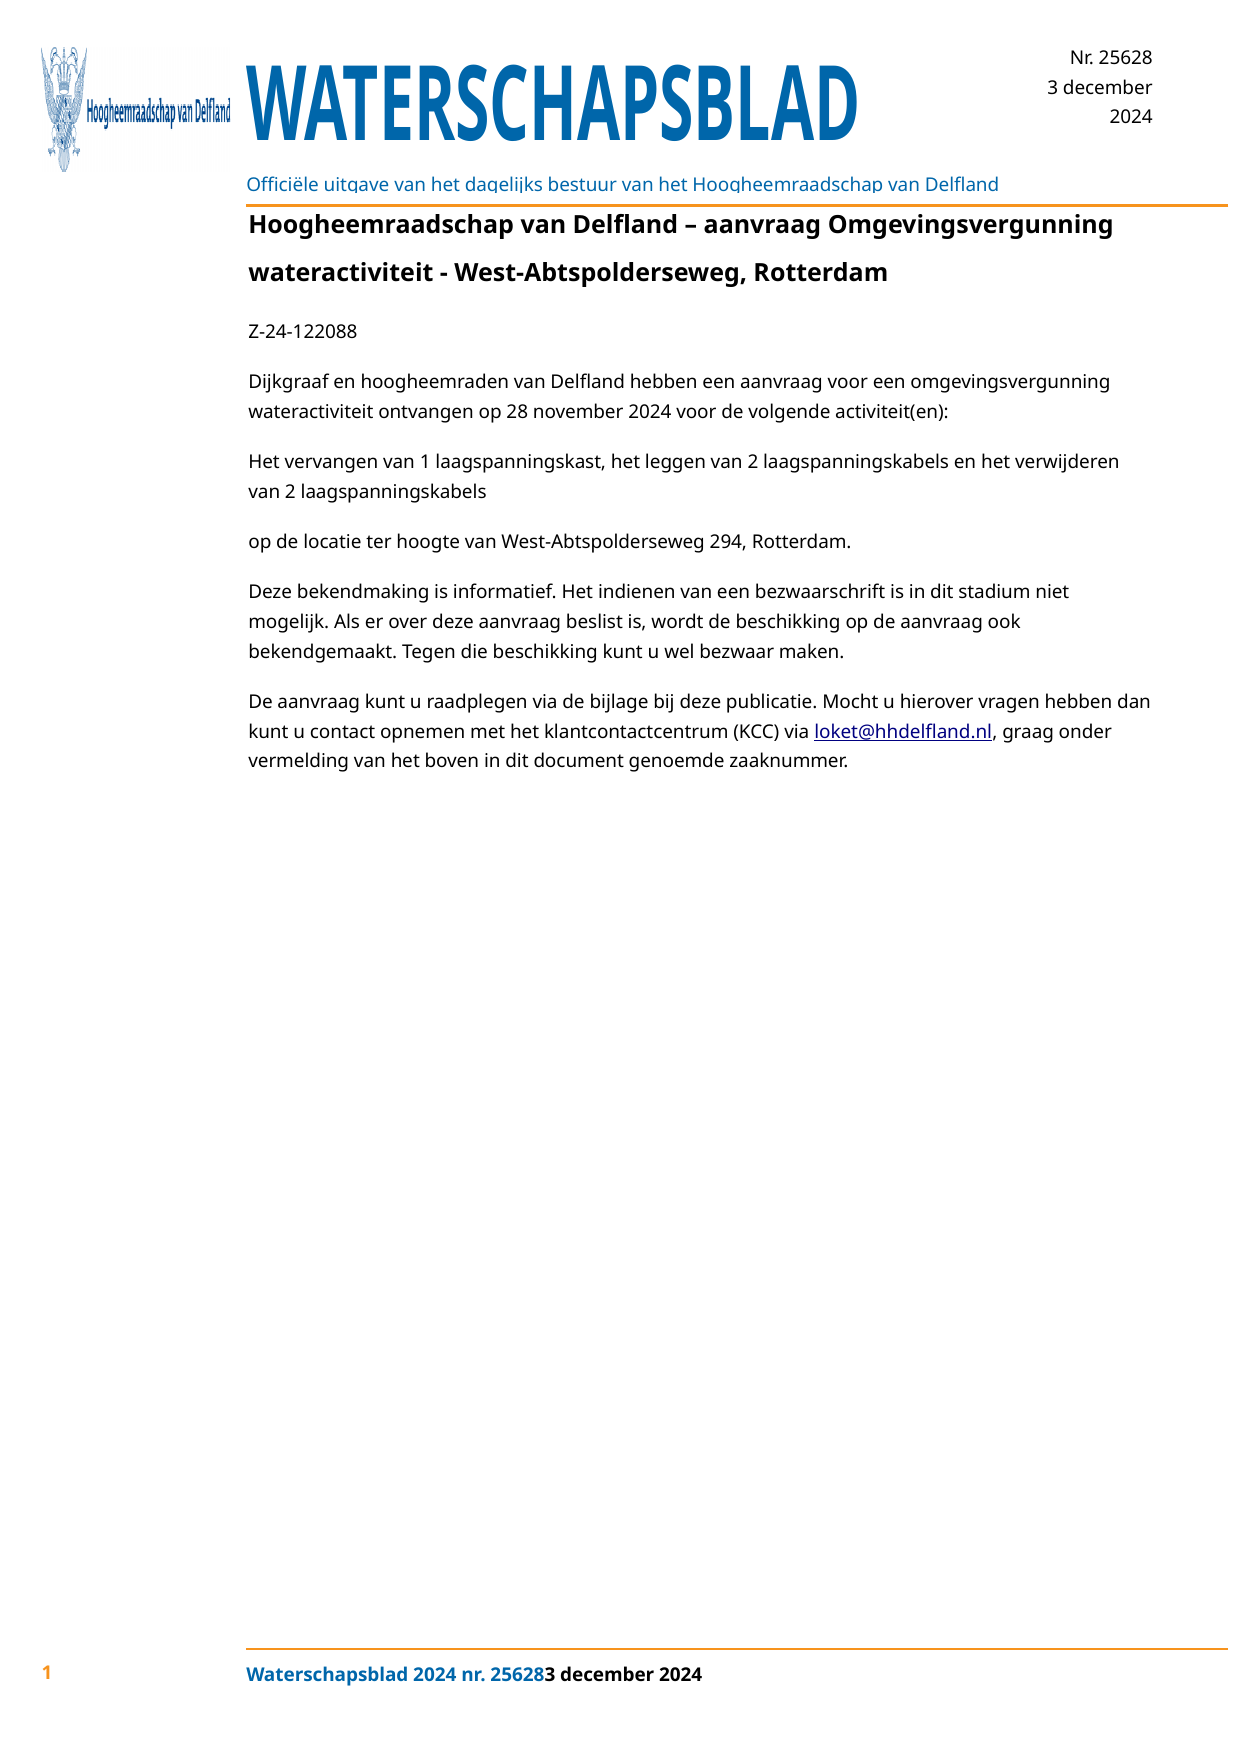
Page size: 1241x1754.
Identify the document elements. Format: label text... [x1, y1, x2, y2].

text Het vervangen van 1 laagspanningskast, het leggen van 2 laagspanningskabels en het verwijderen van 2 laagspanningskabels [248, 448, 1152, 504]
text Dijkgraaf en hoogheemraden van Delfland hebben een aanvraag voor een omgevingsvergunning wateractiviteit ontvangen op 28 november 2024 voor de volgende activiteit(en): [248, 368, 1152, 424]
text op de locatie ter hoogte van West-Abtspolderseweg 294, Rotterdam. [248, 528, 1152, 554]
text Hoogheemraadschap van Delfland – aanvraag Omgevingsvergunning wateractiviteit - West-Abtspolderseweg, Rotterdam [248, 207, 1152, 288]
picture [41, 47, 231, 172]
text Z-24-122088 [248, 318, 1152, 344]
text Deze bekendmaking is informatief. Het indienen van een bezwaarschrift is in dit stadium niet mogelijk. Als er over deze aanvraag beslist is, wordt de beschikking op de aanvraag ook bekendgemaakt. Tegen die beschikking kunt u wel bezwaar maken. [248, 579, 1152, 664]
text De aanvraag kunt u raadplegen via de bijlage bij deze publicatie. Mocht u hierover vragen hebben dan kunt u contact opnemen met het klantcontactcentrum (KCC) via loket@hhdelfland.nl, graag onder vermelding van het boven in dit document genoemde zaaknummer. [248, 688, 1152, 773]
